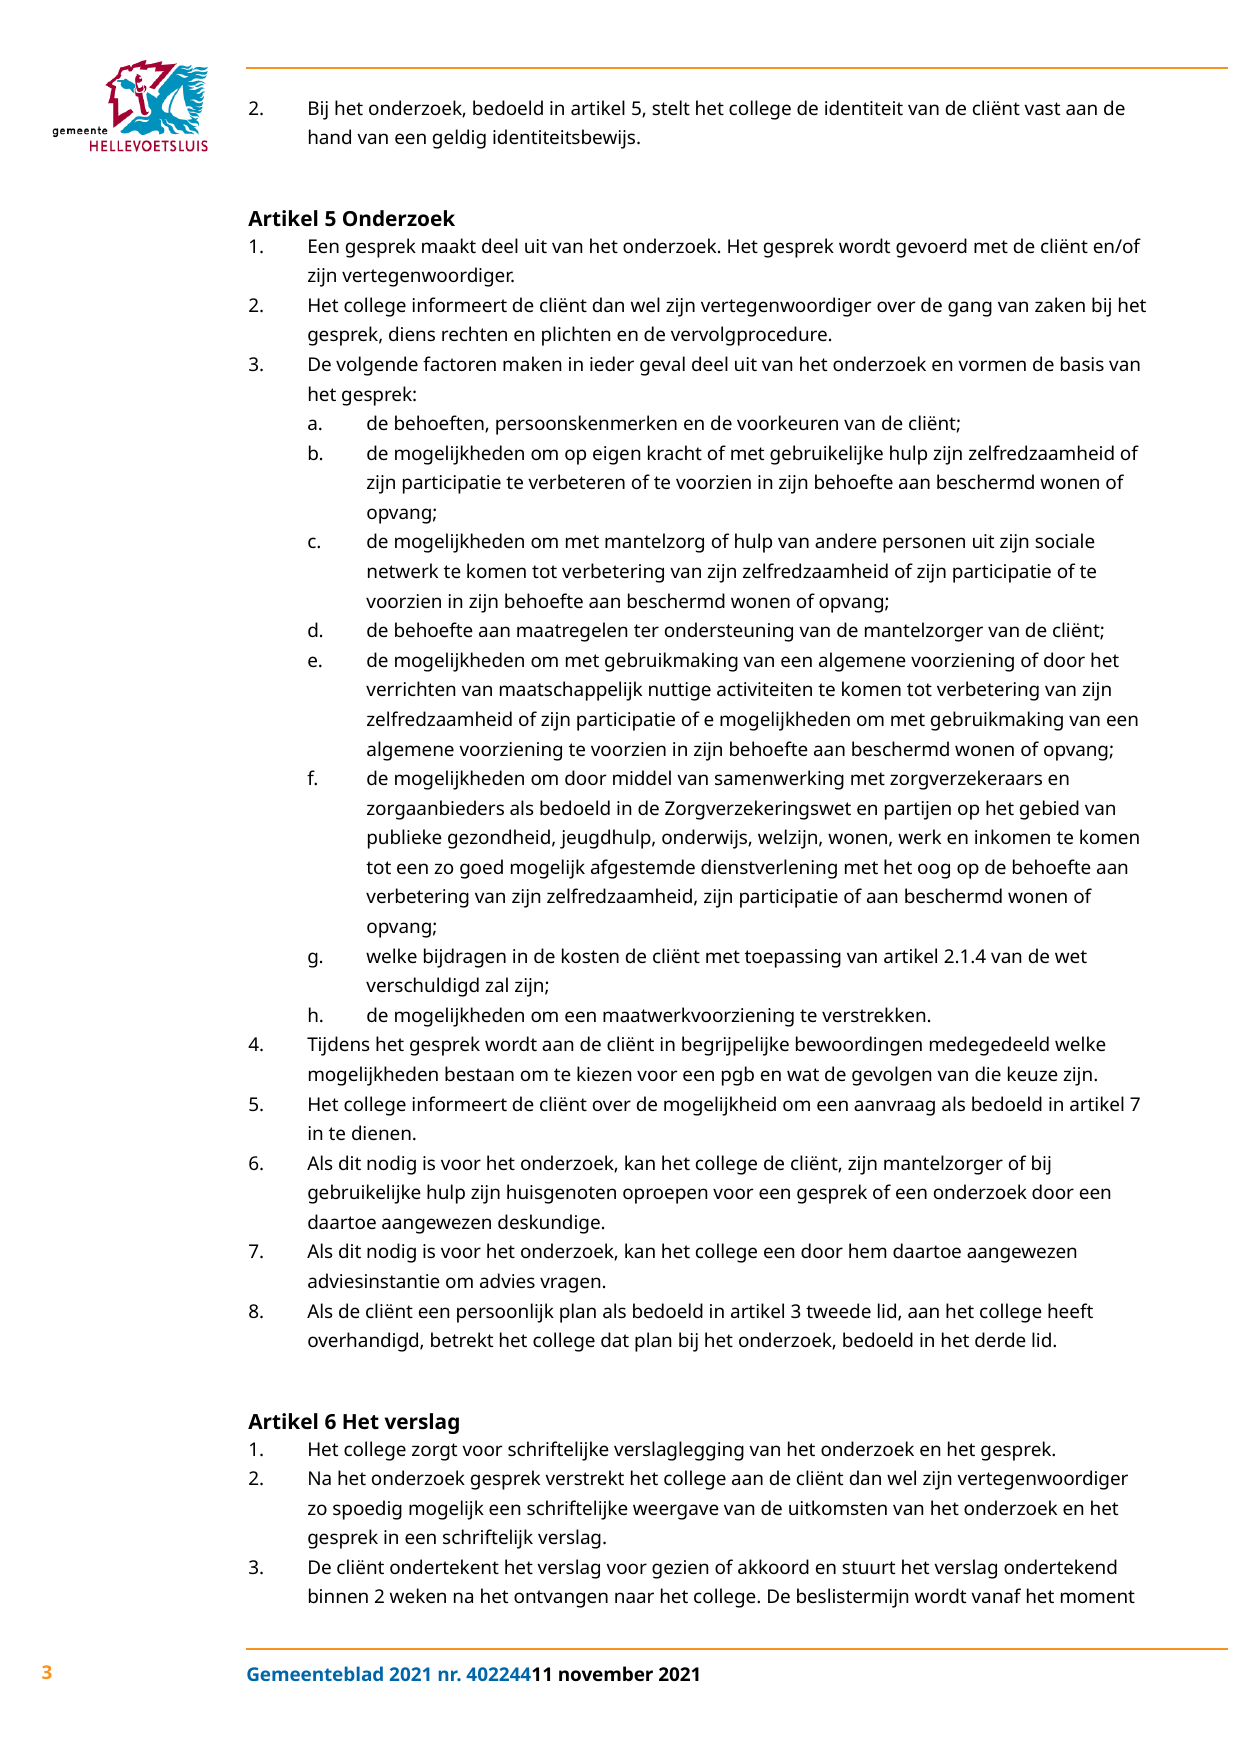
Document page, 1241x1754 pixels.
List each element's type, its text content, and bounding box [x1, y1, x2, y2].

list Het college zorgt voor schriftelijke verslaglegging van het onderzoek en het gesprek. [248, 1436, 1152, 1462]
list de behoefte aan maatregelen ter ondersteuning van de mantelzorger van de cliënt; [307, 617, 1152, 643]
list Het college informeert de cliënt dan wel zijn vertegenwoordiger over de gang van zaken bij het gesprek, diens rechten en plichten en de vervolgprocedure. [248, 292, 1152, 347]
list Na het onderzoek gesprek verstrekt het college aan de cliënt dan wel zijn vertegenwoordiger zo spoedig mogelijk een schriftelijke weergave van de uitkomsten van het onderzoek en het gesprek in een schriftelijk verslag. [248, 1465, 1152, 1550]
list de behoeften, persoonskenmerken en de voorkeuren van de cliënt; [307, 410, 1152, 436]
list de mogelijkheden om met gebruikmaking van een algemene voorziening of door het verrichten van maatschappelijk nuttige activiteiten te komen tot verbetering van zijn zelfredzaamheid of zijn participatie of e mogelijkheden om met gebruikmaking van een algemene voorziening te voorzien in zijn behoefte aan beschermd wonen of opvang; [307, 647, 1152, 761]
picture [41, 47, 231, 172]
list Tijdens het gesprek wordt aan de cliënt in begrijpelijke bewoordingen medegedeeld welke mogelijkheden bestaan om te kiezen voor een pgb en wat de gevolgen van die keuze zijn. [248, 1032, 1152, 1087]
list Het college informeert de cliënt over de mogelijkheid om een aanvraag als bedoeld in artikel 7 in te dienen. [248, 1091, 1152, 1146]
list Als dit nodig is voor het onderzoek, kan het college een door hem daartoe aangewezen adviesinstantie om advies vragen. [248, 1239, 1152, 1294]
list de mogelijkheden om door middel van samenwerking met zorgverzekeraars en zorgaanbieders als bedoeld in de Zorgverzekeringswet en partijen op het gebied van publieke gezondheid, jeugdhulp, onderwijs, welzijn, wonen, werk en inkomen te komen tot een zo goed mogelijk afgestemde dienstverlening met het oog op de behoefte aan verbetering van zijn zelfredzaamheid, zijn participatie of aan beschermd wonen of opvang; [307, 765, 1152, 939]
list Een gesprek maakt deel uit van het onderzoek. Het gesprek wordt gevoerd met de cliënt en/of zijn vertegenwoordiger. [248, 233, 1152, 288]
list welke bijdragen in de kosten de cliënt met toepassing van artikel 2.1.4 van de wet verschuldigd zal zijn; [307, 943, 1152, 998]
list Als de cliënt een persoonlijk plan als bedoeld in artikel 3 tweede lid, aan het college heeft overhandigd, betrekt het college dat plan bij het onderzoek, bedoeld in het derde lid. [248, 1298, 1152, 1353]
list de mogelijkheden om met mantelzorg of hulp van andere personen uit zijn sociale netwerk te komen tot verbetering van zijn zelfredzaamheid of zijn participatie of te voorzien in zijn behoefte aan beschermd wonen of opvang; [307, 529, 1152, 613]
list de mogelijkheden om op eigen kracht of met gebruikelijke hulp zijn zelfredzaamheid of zijn participatie te verbeteren of te voorzien in zijn behoefte aan beschermd wonen of opvang; [307, 440, 1152, 525]
list De cliënt ondertekent het verslag voor gezien of akkoord en stuurt het verslag ondertekend binnen 2 weken na het ontvangen naar het college. De beslistermijn wordt vanaf het moment [248, 1554, 1152, 1609]
text Artikel 6 Het verslag [248, 1407, 1152, 1436]
list Bij het onderzoek, bedoeld in artikel 5, stelt het college de identiteit van de cliënt vast aan de hand van een geldig identiteitsbewijs. [248, 95, 1152, 150]
text Artikel 5 Onderzoek [248, 204, 1152, 233]
list De volgende factoren maken in ieder geval deel uit van het onderzoek en vormen de basis van het gesprek: [248, 351, 1152, 406]
list de mogelijkheden om een maatwerkvoorziening te verstrekken. [307, 1002, 1152, 1028]
list Als dit nodig is voor het onderzoek, kan het college de cliënt, zijn mantelzorger of bij gebruikelijke hulp zijn huisgenoten oproepen voor een gesprek of een onderzoek door een daartoe aangewezen deskundige. [248, 1150, 1152, 1235]
